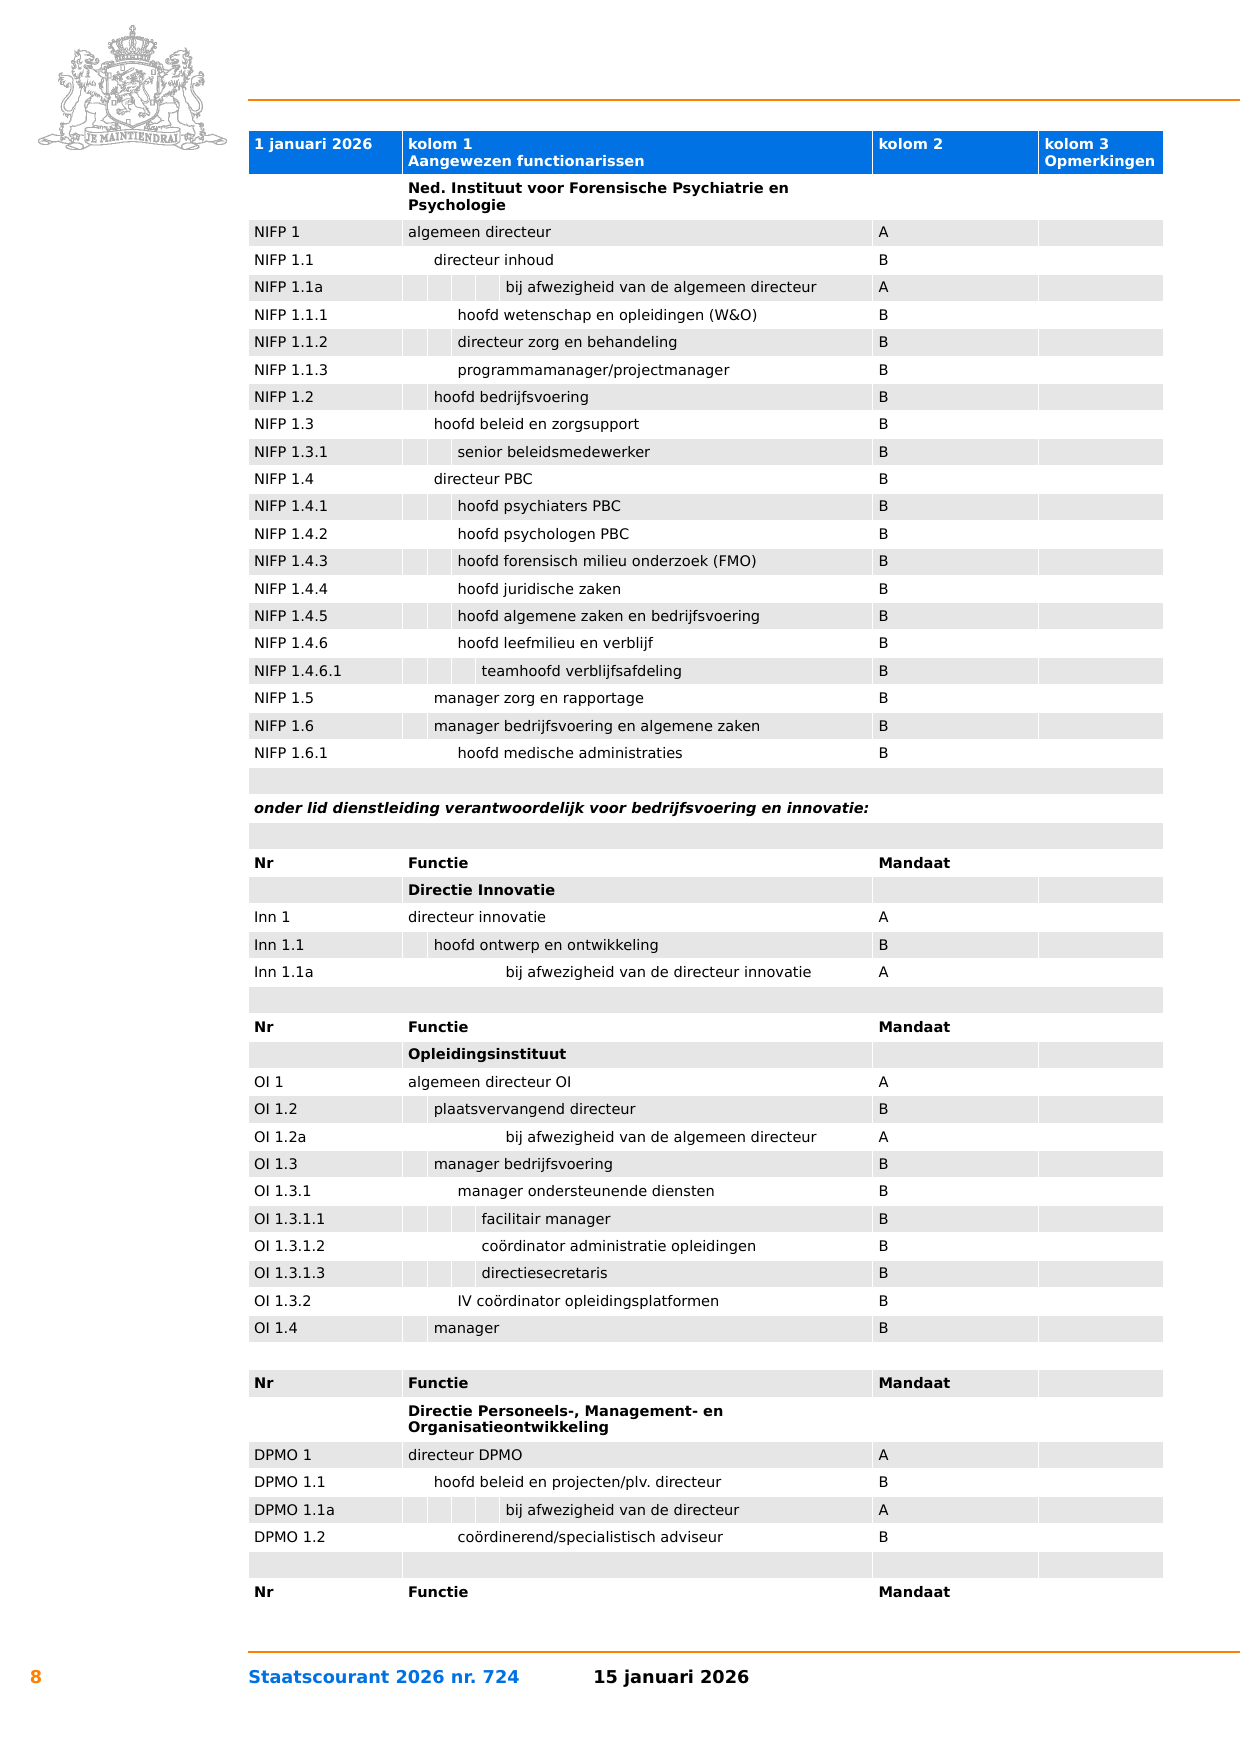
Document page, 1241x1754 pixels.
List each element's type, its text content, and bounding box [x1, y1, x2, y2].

table_cell [403, 384, 427, 410]
table_cell NIFP 1.4 [249, 466, 402, 493]
table_cell [403, 275, 427, 301]
table_cell DPMO 1 [249, 1442, 402, 1468]
table_cell programmamanager/projectmanager [452, 357, 872, 383]
table_cell hoofd leefmilieu en verblijf [452, 631, 872, 657]
table_cell [1039, 1524, 1163, 1551]
table_cell Nr [249, 1014, 402, 1041]
table_cell NIFP 1.4.1 [249, 494, 402, 520]
table_cell [403, 247, 427, 273]
table_cell [1039, 175, 1163, 219]
table_cell [452, 1497, 475, 1523]
table_cell [249, 1042, 402, 1068]
table_cell [249, 987, 1163, 1013]
table_cell A [873, 1069, 1038, 1095]
table_cell [428, 1233, 451, 1260]
table_cell B [873, 932, 1038, 958]
table_cell [428, 1179, 451, 1205]
table_cell B [873, 631, 1038, 657]
table_cell [428, 275, 451, 301]
table_cell Inn 1.1a [249, 959, 402, 986]
table_cell [873, 1343, 1038, 1369]
table_cell [1039, 521, 1163, 547]
table_cell NIFP 1.1a [249, 275, 402, 301]
table_cell bij afwezigheid van de algemeen directeur [500, 1124, 872, 1150]
table_cell B [873, 603, 1038, 629]
table_cell onder lid dienstleiding verantwoordelijk voor bedrijfsvoering en innovatie: [249, 795, 1163, 821]
table_cell [1039, 411, 1163, 438]
table_cell [1039, 1497, 1163, 1523]
table_cell Nr [249, 1579, 402, 1605]
table_cell A [873, 220, 1038, 246]
table_cell B [873, 1206, 1038, 1232]
table_cell IV coördinator opleidingsplatformen [452, 1288, 872, 1314]
table_cell [403, 357, 427, 383]
table_cell B [873, 411, 1038, 438]
table_cell plaatsvervangend directeur [428, 1096, 872, 1123]
table_cell [1039, 658, 1163, 684]
table_cell DPMO 1.2 [249, 1524, 402, 1551]
table_cell [403, 1343, 872, 1369]
table_cell NIFP 1.4.3 [249, 549, 402, 575]
table_cell Directie Personeels-, Management- en Organisatieontwikkeling [403, 1398, 872, 1441]
table_cell NIFP 1.1.1 [249, 302, 402, 328]
table_cell directeur DPMO [403, 1442, 872, 1468]
table_cell B [873, 713, 1038, 739]
table_cell [428, 521, 451, 547]
table_cell coördinerend/specialistisch adviseur [452, 1524, 872, 1551]
table_header kolom 2 [873, 131, 1038, 174]
table_cell [452, 1261, 475, 1287]
table_cell [428, 658, 451, 684]
table_cell [403, 713, 427, 739]
table_cell [428, 549, 451, 575]
table_cell directiesecretaris [476, 1261, 872, 1287]
table_cell [249, 175, 402, 219]
table_cell hoofd medische administraties [452, 740, 872, 767]
picture [38, 25, 227, 150]
table_cell [452, 1124, 475, 1150]
table_cell NIFP 1.4.2 [249, 521, 402, 547]
table_cell [1039, 1233, 1163, 1260]
table_cell hoofd bedrijfsvoering [428, 384, 872, 410]
table_cell [1039, 1343, 1163, 1369]
table_cell [1039, 1261, 1163, 1287]
table_cell directeur PBC [428, 466, 872, 493]
table_cell Functie [403, 850, 872, 876]
table_cell [873, 877, 1038, 903]
table_cell [1039, 932, 1163, 958]
table_cell [452, 658, 475, 684]
table_cell [428, 1524, 451, 1551]
table_cell [452, 1233, 475, 1260]
table_cell hoofd ontwerp en ontwikkeling [428, 932, 872, 958]
table_cell [403, 1316, 427, 1342]
table_cell [476, 1497, 499, 1523]
table_cell OI 1.2 [249, 1096, 402, 1123]
table_cell Functie [403, 1370, 872, 1397]
table_cell A [873, 275, 1038, 301]
table_cell [428, 603, 451, 629]
table_cell [403, 521, 427, 547]
table_cell [428, 329, 451, 356]
table_cell [476, 959, 499, 986]
table_cell [428, 302, 451, 328]
table_header 1 januari 2026 [249, 131, 402, 174]
table_cell NIFP 1 [249, 220, 402, 246]
table_header kolom 3 Opmerkingen [1039, 131, 1163, 174]
table_cell Nr [249, 1370, 402, 1397]
table_cell NIFP 1.6 [249, 713, 402, 739]
table_cell [428, 1124, 451, 1150]
table_cell [403, 658, 427, 684]
table_cell [249, 823, 1163, 849]
table_cell B [873, 357, 1038, 383]
table_cell [873, 1042, 1038, 1068]
table_cell [403, 1124, 427, 1150]
table_cell [403, 494, 427, 520]
table_cell [428, 1288, 451, 1314]
table_cell [1039, 877, 1163, 903]
table_cell [1039, 1042, 1163, 1068]
table_cell [1039, 1206, 1163, 1232]
table_cell [249, 768, 1163, 794]
table_cell [1039, 1151, 1163, 1177]
table_cell hoofd beleid en projecten/plv. directeur [428, 1470, 872, 1496]
table_cell bij afwezigheid van de algemeen directeur [500, 275, 872, 301]
table_cell [1039, 494, 1163, 520]
table_cell OI 1.3 [249, 1151, 402, 1177]
table_cell [403, 1524, 427, 1551]
table_cell OI 1.4 [249, 1316, 402, 1342]
table_cell Directie Innovatie [403, 877, 872, 903]
table_cell [403, 1497, 427, 1523]
table_cell Ned. Instituut voor Forensische Psychiatrie en Psychologie [403, 175, 872, 219]
table_cell B [873, 1096, 1038, 1123]
table_cell B [873, 521, 1038, 547]
table_cell [1039, 1370, 1163, 1397]
table_cell [1039, 1069, 1163, 1095]
table_cell manager bedrijfsvoering en algemene zaken [428, 713, 872, 739]
table_cell [403, 1288, 427, 1314]
table_cell [1039, 357, 1163, 383]
table_cell [1039, 1316, 1163, 1342]
table_cell [452, 1206, 475, 1232]
table_cell hoofd beleid en zorgsupport [428, 411, 872, 438]
table_cell [873, 1552, 1038, 1578]
table_cell B [873, 685, 1038, 712]
table_cell [403, 466, 427, 493]
table_cell [428, 494, 451, 520]
table_cell Mandaat [873, 1579, 1038, 1605]
table_cell manager zorg en rapportage [428, 685, 872, 712]
table_cell NIFP 1.4.6.1 [249, 658, 402, 684]
table_cell [1039, 1288, 1163, 1314]
table_cell [428, 959, 451, 986]
table_cell B [873, 1233, 1038, 1260]
table_cell OI 1.3.1 [249, 1179, 402, 1205]
table_cell B [873, 1524, 1038, 1551]
table_cell [1039, 302, 1163, 328]
table_cell DPMO 1.1a [249, 1497, 402, 1523]
table_cell B [873, 1179, 1038, 1205]
table_cell [1039, 576, 1163, 602]
table_cell [1039, 1470, 1163, 1496]
table_cell [403, 1179, 427, 1205]
table_cell [428, 740, 451, 767]
table_cell facilitair manager [476, 1206, 872, 1232]
table_cell [428, 439, 451, 465]
table_cell senior beleidsmedewerker [452, 439, 872, 465]
table_cell Inn 1 [249, 905, 402, 931]
table_cell [1039, 549, 1163, 575]
table_cell hoofd psychologen PBC [452, 521, 872, 547]
table_cell algemeen directeur [403, 220, 872, 246]
table_cell [452, 959, 475, 986]
table_cell [249, 877, 402, 903]
table_cell [1039, 439, 1163, 465]
table_cell NIFP 1.2 [249, 384, 402, 410]
table_cell [249, 1343, 402, 1369]
table_cell NIFP 1.4.6 [249, 631, 402, 657]
table_cell B [873, 658, 1038, 684]
table_cell OI 1 [249, 1069, 402, 1095]
table_cell B [873, 439, 1038, 465]
table_cell [1039, 1124, 1163, 1150]
table_cell [1039, 1579, 1163, 1605]
table_cell [452, 275, 475, 301]
table_cell [249, 1398, 402, 1441]
table_cell manager bedrijfsvoering [428, 1151, 872, 1177]
table_cell B [873, 576, 1038, 602]
table_cell NIFP 1.6.1 [249, 740, 402, 767]
table_cell [1039, 384, 1163, 410]
table_cell [1039, 959, 1163, 986]
table_cell OI 1.3.1.2 [249, 1233, 402, 1260]
table_cell hoofd forensisch milieu onderzoek (FMO) [452, 549, 872, 575]
table_cell NIFP 1.1.3 [249, 357, 402, 383]
table_cell Opleidingsinstituut [403, 1042, 872, 1068]
table_cell [1039, 220, 1163, 246]
table_cell [428, 1261, 451, 1287]
table_cell [873, 175, 1038, 219]
table_cell hoofd wetenschap en opleidingen (W&O) [452, 302, 872, 328]
table_cell Mandaat [873, 1014, 1038, 1041]
table_cell [403, 1552, 872, 1578]
table_cell B [873, 1288, 1038, 1314]
table_cell B [873, 302, 1038, 328]
table_cell Mandaat [873, 1370, 1038, 1397]
table_cell OI 1.3.1.1 [249, 1206, 402, 1232]
table_cell OI 1.2a [249, 1124, 402, 1150]
table_cell [403, 329, 427, 356]
table_cell teamhoofd verblijfsafdeling [476, 658, 872, 684]
table_cell [403, 1206, 427, 1232]
table_cell [403, 959, 427, 986]
table_cell [1039, 685, 1163, 712]
table_cell [249, 1552, 402, 1578]
table_cell Inn 1.1 [249, 932, 402, 958]
table_header kolom 1 Aangewezen functionarissen [403, 131, 872, 174]
table_cell OI 1.3.1.3 [249, 1261, 402, 1287]
table_cell [403, 439, 427, 465]
table_cell [1039, 713, 1163, 739]
table_cell B [873, 549, 1038, 575]
table_cell NIFP 1.1 [249, 247, 402, 273]
table_cell [1039, 905, 1163, 931]
table_cell [1039, 247, 1163, 273]
table_cell Nr [249, 850, 402, 876]
table_cell B [873, 740, 1038, 767]
table_cell [403, 1470, 427, 1496]
table_cell [1039, 1398, 1163, 1441]
table_cell [428, 357, 451, 383]
table_cell [403, 1096, 427, 1123]
table_cell [403, 685, 427, 712]
table_cell NIFP 1.3.1 [249, 439, 402, 465]
table_cell B [873, 329, 1038, 356]
table_cell [1039, 1096, 1163, 1123]
table_cell A [873, 959, 1038, 986]
table_cell [403, 932, 427, 958]
table_cell B [873, 384, 1038, 410]
table_cell Mandaat [873, 850, 1038, 876]
table_cell hoofd psychiaters PBC [452, 494, 872, 520]
table_cell NIFP 1.4.5 [249, 603, 402, 629]
table_cell bij afwezigheid van de directeur [500, 1497, 872, 1523]
table_cell [403, 631, 427, 657]
table_cell [1039, 329, 1163, 356]
table_cell [1039, 603, 1163, 629]
table_cell Functie [403, 1014, 872, 1041]
table_cell B [873, 1470, 1038, 1496]
table_cell A [873, 1124, 1038, 1150]
table_cell B [873, 247, 1038, 273]
table_cell hoofd juridische zaken [452, 576, 872, 602]
table_cell B [873, 1261, 1038, 1287]
table_cell Functie [403, 1579, 872, 1605]
table_cell [476, 1124, 499, 1150]
table_cell B [873, 1151, 1038, 1177]
table_cell [403, 549, 427, 575]
table_cell [476, 275, 499, 301]
table_cell A [873, 1442, 1038, 1468]
table_cell NIFP 1.4.4 [249, 576, 402, 602]
table_cell [1039, 1442, 1163, 1468]
table_cell [403, 411, 427, 438]
table_cell [428, 1206, 451, 1232]
table_cell manager ondersteunende diensten [452, 1179, 872, 1205]
table_cell [428, 631, 451, 657]
table_cell [1039, 1552, 1163, 1578]
table_cell [403, 576, 427, 602]
table_cell [1039, 275, 1163, 301]
table_cell [1039, 631, 1163, 657]
table_cell B [873, 466, 1038, 493]
table_cell bij afwezigheid van de directeur innovatie [500, 959, 872, 986]
table_cell B [873, 1316, 1038, 1342]
table_cell [403, 740, 427, 767]
table_cell [403, 603, 427, 629]
table_cell directeur innovatie [403, 905, 872, 931]
table_cell [1039, 466, 1163, 493]
table_cell B [873, 494, 1038, 520]
table_cell [1039, 1179, 1163, 1205]
table_cell manager [428, 1316, 872, 1342]
table_cell [428, 576, 451, 602]
table_cell [403, 1261, 427, 1287]
table_cell coördinator administratie opleidingen [476, 1233, 872, 1260]
table_cell [1039, 850, 1163, 876]
table_cell [873, 1398, 1038, 1441]
table_cell directeur zorg en behandeling [452, 329, 872, 356]
table_cell NIFP 1.5 [249, 685, 402, 712]
table_cell hoofd algemene zaken en bedrijfsvoering [452, 603, 872, 629]
table_cell NIFP 1.3 [249, 411, 402, 438]
table_cell algemeen directeur OI [403, 1069, 872, 1095]
table_cell [1039, 1014, 1163, 1041]
table_cell NIFP 1.1.2 [249, 329, 402, 356]
table_cell [403, 1151, 427, 1177]
table_cell [403, 1233, 427, 1260]
table_cell [1039, 740, 1163, 767]
table_cell A [873, 905, 1038, 931]
table_cell OI 1.3.2 [249, 1288, 402, 1314]
table_cell [403, 302, 427, 328]
table_cell DPMO 1.1 [249, 1470, 402, 1496]
table_cell [428, 1497, 451, 1523]
table_cell A [873, 1497, 1038, 1523]
table_cell directeur inhoud [428, 247, 872, 273]
